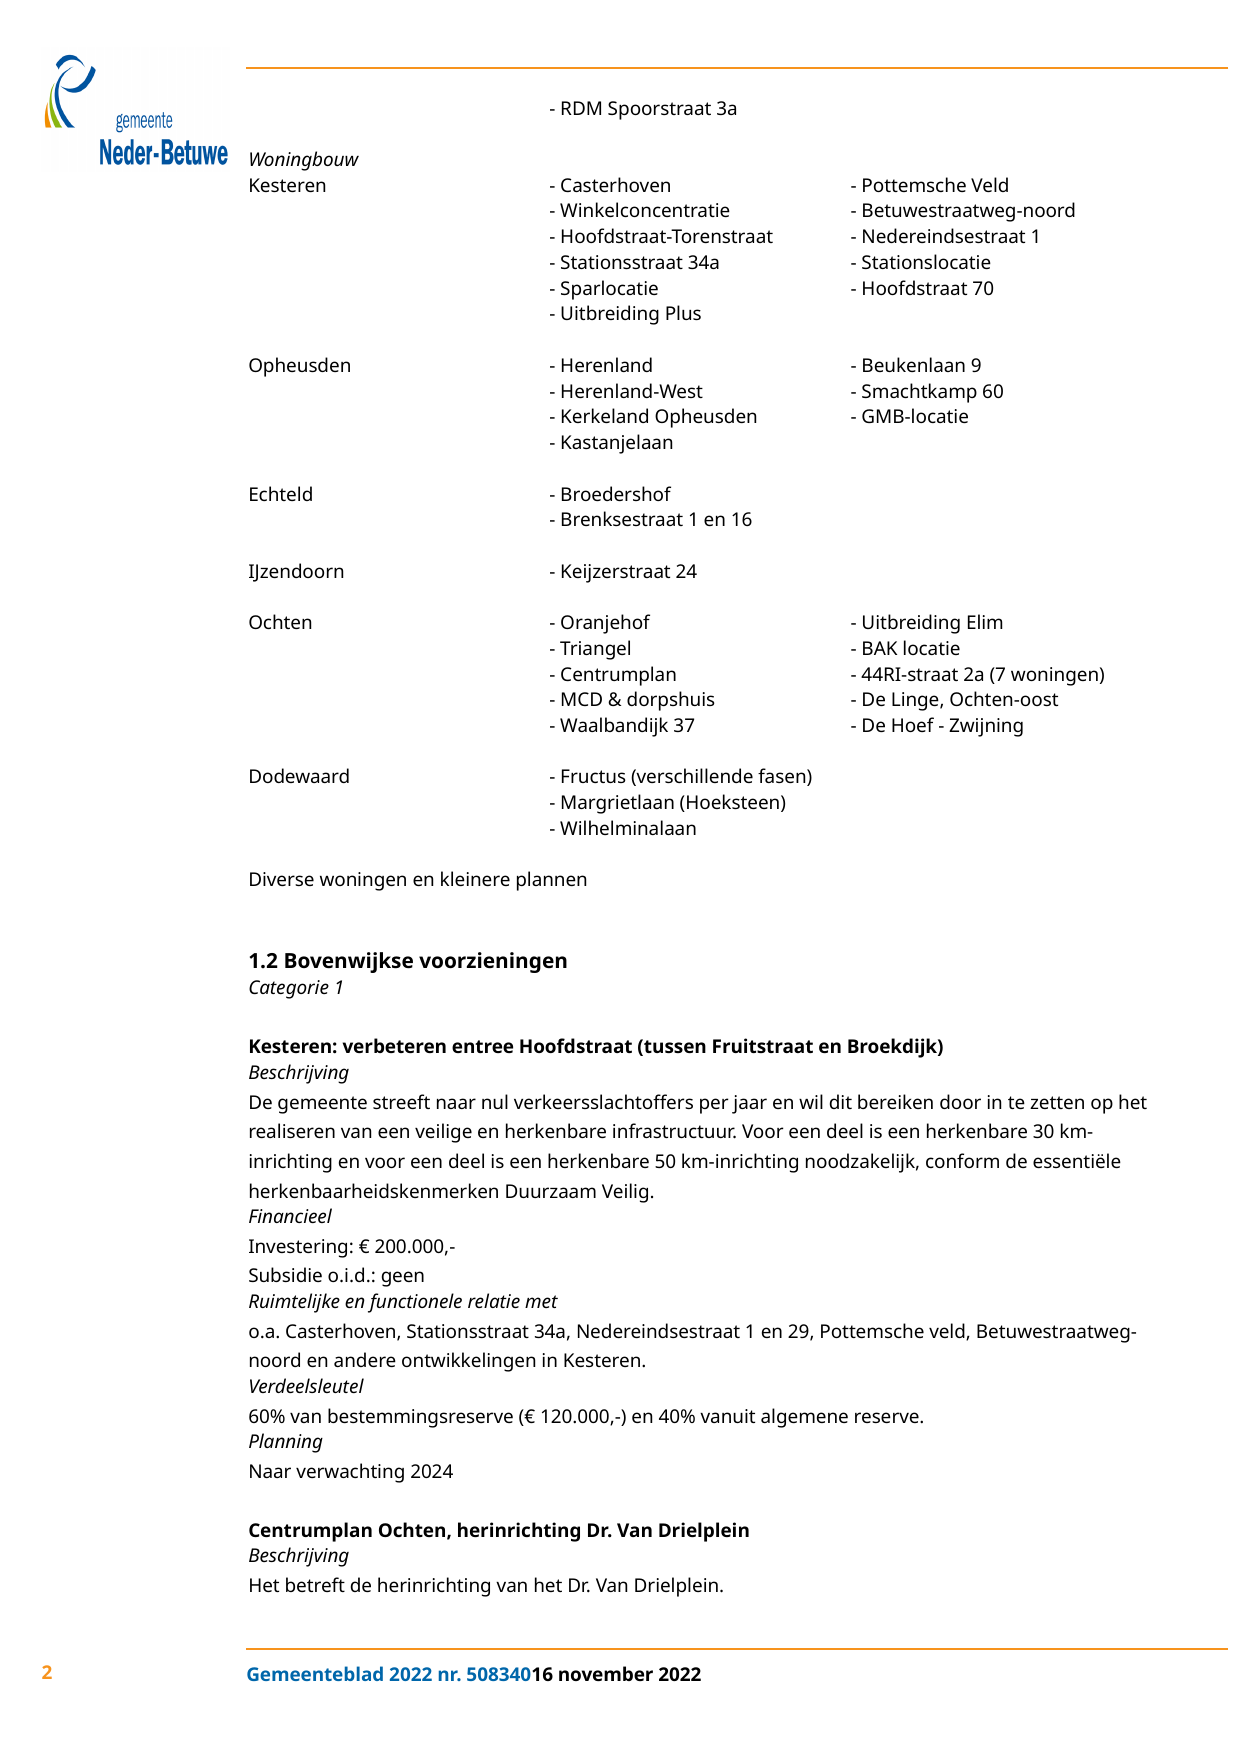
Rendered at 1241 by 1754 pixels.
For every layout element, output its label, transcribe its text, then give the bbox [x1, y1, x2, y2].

table_cell - Brenksestraat 1 en 16 [549, 506, 850, 532]
table_cell [248, 815, 549, 841]
table_cell [248, 275, 549, 301]
table_cell [850, 790, 1152, 815]
table_cell - Centrumplan [549, 661, 850, 687]
table_cell [248, 661, 549, 687]
table_cell Ruimtelijke en functionele relatie met o.a. Casterhoven, Stationsstraat 34a, Nedereindsestraat 1 en 29, Pottemsche veld, Betuwestraatweg-noord en andere ontwikkelingen in Kesteren. [248, 1289, 1152, 1373]
table_cell [248, 301, 549, 326]
table_cell Diverse woningen en kleinere plannen [248, 867, 1152, 892]
table_cell [248, 532, 1152, 558]
table_cell [248, 198, 549, 223]
table_cell - De Hoef - Zwijning [850, 712, 1152, 738]
table_cell - MCD & dorpshuis [549, 687, 850, 712]
table_cell [850, 558, 1152, 584]
table_cell - Broedershof [549, 481, 850, 506]
picture [41, 47, 231, 172]
table_cell [248, 404, 549, 429]
table_cell Dodewaard [248, 764, 549, 789]
table_cell - Nedereindsestraat 1 [850, 224, 1152, 249]
table_cell - Hoofdstraat 70 [850, 275, 1152, 301]
table_cell - BAK locatie [850, 635, 1152, 661]
table_cell - Kastanjelaan [549, 429, 850, 455]
table_cell [248, 224, 549, 249]
table_cell [850, 95, 1152, 121]
table_cell - Fructus (verschillende fasen) [549, 764, 850, 789]
table_cell Woningbouw [248, 146, 1152, 172]
table_header Kesteren: verbeteren entree Hoofdstraat (tussen Fruitstraat en Broekdijk) [248, 1034, 1152, 1059]
table_cell - Stationslocatie [850, 249, 1152, 275]
table_cell - Hoofdstraat-Torenstraat [549, 224, 850, 249]
table_cell - Keijzerstraat 24 [549, 558, 850, 584]
table_cell [248, 635, 549, 661]
table_cell - Beukenlaan 9 [850, 352, 1152, 378]
table_cell - Waalbandijk 37 [549, 712, 850, 738]
table_cell - Betuwestraatweg-noord [850, 198, 1152, 223]
table_cell [248, 249, 549, 275]
table_cell Ochten [248, 609, 549, 635]
table_cell [248, 429, 549, 455]
table_cell Kesteren [248, 172, 549, 198]
table_header Centrumplan Ochten, herinrichting Dr. Van Drielplein [248, 1517, 1152, 1543]
table_cell [248, 790, 549, 815]
table_cell - Uitbreiding Elim [850, 609, 1152, 635]
table_cell - Margrietlaan (Hoeksteen) [549, 790, 850, 815]
table_cell - Casterhoven [549, 172, 850, 198]
table_cell [850, 301, 1152, 326]
table_cell - 44RI-straat 2a (7 woningen) [850, 661, 1152, 687]
table_cell - Herenland [549, 352, 850, 378]
table_cell [248, 455, 1152, 481]
table_cell [248, 121, 1152, 146]
table_cell Echteld [248, 481, 549, 506]
table_cell Financieel Investering: € 200.000,- Subsidie o.i.d.: geen [248, 1204, 1152, 1288]
table_cell IJzendoorn [248, 558, 549, 584]
text Categorie 1 [248, 974, 1152, 1000]
table_cell - Pottemsche Veld [850, 172, 1152, 198]
table_cell - Triangel [549, 635, 850, 661]
table_cell - Herenland-West [549, 378, 850, 403]
table_cell [248, 506, 549, 532]
table_cell [248, 712, 549, 738]
table_cell Opheusden [248, 352, 549, 378]
table_cell - Winkelconcentratie [549, 198, 850, 223]
table_cell [850, 764, 1152, 789]
table_cell Planning Naar verwachting 2024 [248, 1429, 1152, 1484]
table_cell - GMB-locatie [850, 404, 1152, 429]
table_cell [248, 326, 1152, 352]
table_cell [248, 738, 1152, 764]
table_cell [248, 584, 1152, 609]
table_cell - Uitbreiding Plus [549, 301, 850, 326]
table_cell [850, 481, 1152, 506]
table_cell [248, 687, 549, 712]
table_cell - Stationsstraat 34a [549, 249, 850, 275]
table_cell - Kerkeland Opheusden [549, 404, 850, 429]
table_cell Beschrijving De gemeente streeft naar nul verkeersslachtoffers per jaar en wil dit bereiken door in te zetten op het realiseren van een veilige en herkenbare infrastructuur. Voor een deel is een herkenbare 30 km-inrichting en voor een deel is een herkenbare 50 km-inrichting noodzakelijk, conform de essentiële herkenbaarheidskenmerken Duurzaam Veilig. [248, 1060, 1152, 1203]
table_cell [248, 95, 549, 121]
table_cell [248, 841, 1152, 867]
text 1.2 Bovenwijkse voorzieningen [248, 946, 1152, 974]
table_cell Beschrijving Het betreft de herinrichting van het Dr. Van Drielplein. [248, 1543, 1152, 1598]
table_cell [850, 815, 1152, 841]
table_cell [850, 506, 1152, 532]
table_cell Verdeelsleutel 60% van bestemmingsreserve (€ 120.000,-) en 40% vanuit algemene reserve. [248, 1373, 1152, 1429]
table_cell [850, 429, 1152, 455]
table_cell - Smachtkamp 60 [850, 378, 1152, 403]
table_cell [248, 378, 549, 403]
table_cell - RDM Spoorstraat 3a [549, 95, 850, 121]
table_cell - Oranjehof [549, 609, 850, 635]
table_cell - Wilhelminalaan [549, 815, 850, 841]
table_cell - De Linge, Ochten-oost [850, 687, 1152, 712]
table_cell - Sparlocatie [549, 275, 850, 301]
